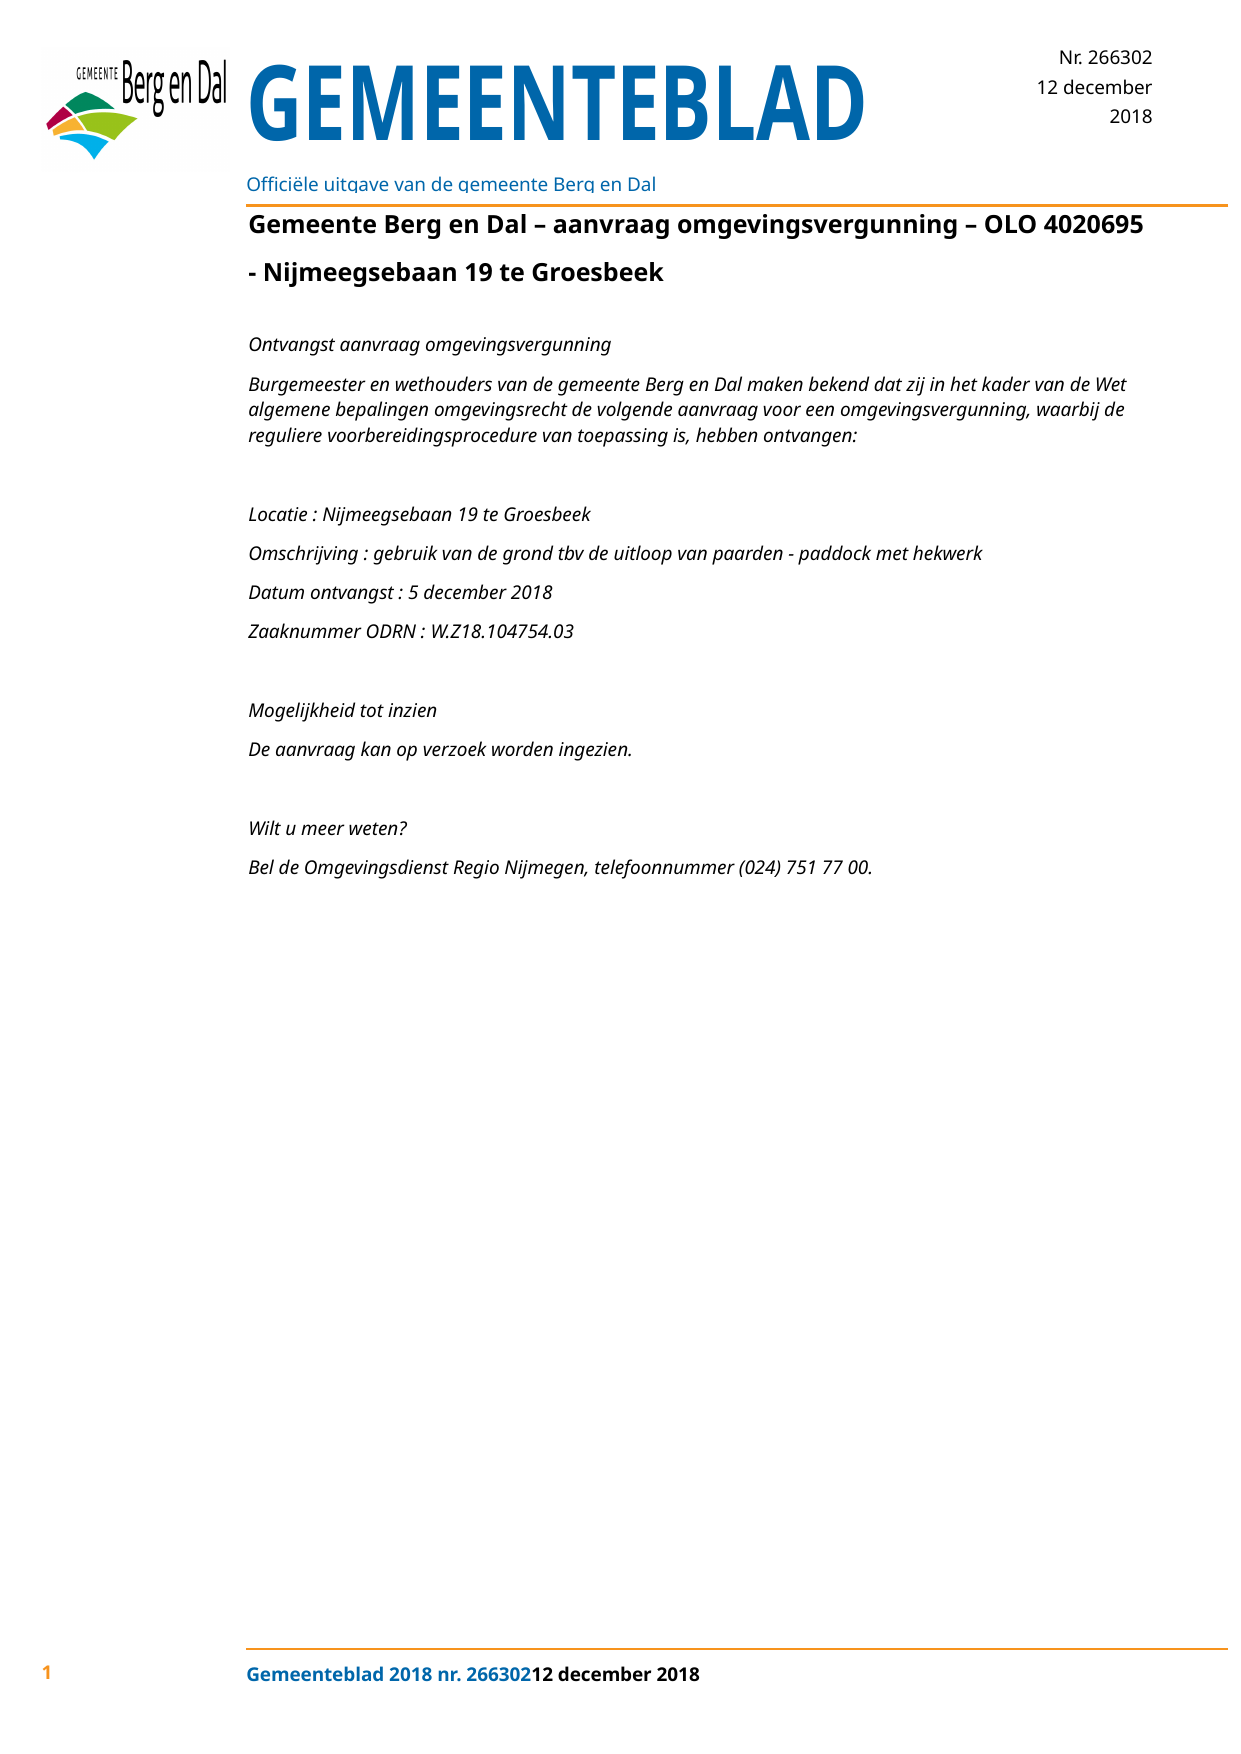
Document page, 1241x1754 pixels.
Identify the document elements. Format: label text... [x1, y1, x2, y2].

text Datum ontvangst : 5 december 2018 [248, 579, 1152, 605]
text Burgemeester en wethouders van de gemeente Berg en Dal maken bekend dat zij in het kader van de Wet algemene bepalingen omgevingsrecht de volgende aanvraag voor een omgevingsvergunning, waarbij de reguliere voorbereidingsprocedure van toepassing is, hebben ontvangen: [248, 371, 1152, 448]
text Omschrijving : gebruik van de grond tbv de uitloop van paarden - paddock met hekwerk [248, 540, 1152, 566]
text Locatie : Nijmeegsebaan 19 te Groesbeek [248, 501, 1152, 526]
text Zaaknummer ODRN : W.Z18.104754.03 [248, 618, 1152, 644]
picture [41, 47, 231, 172]
text Mogelijkheid tot inzien [248, 697, 1152, 723]
text Gemeente Berg en Dal – aanvraag omgevingsvergunning – OLO 4020695 - Nijmeegsebaan 19 te Groesbeek [248, 207, 1152, 288]
text Ontvangst aanvraag omgevingsvergunning [248, 331, 1152, 357]
text De aanvraag kan op verzoek worden ingezien. [248, 736, 1152, 762]
text Bel de Omgevingsdienst Regio Nijmegen, telefoonnummer (024) 751 77 00. [248, 854, 1152, 880]
text Wilt u meer weten? [248, 815, 1152, 841]
